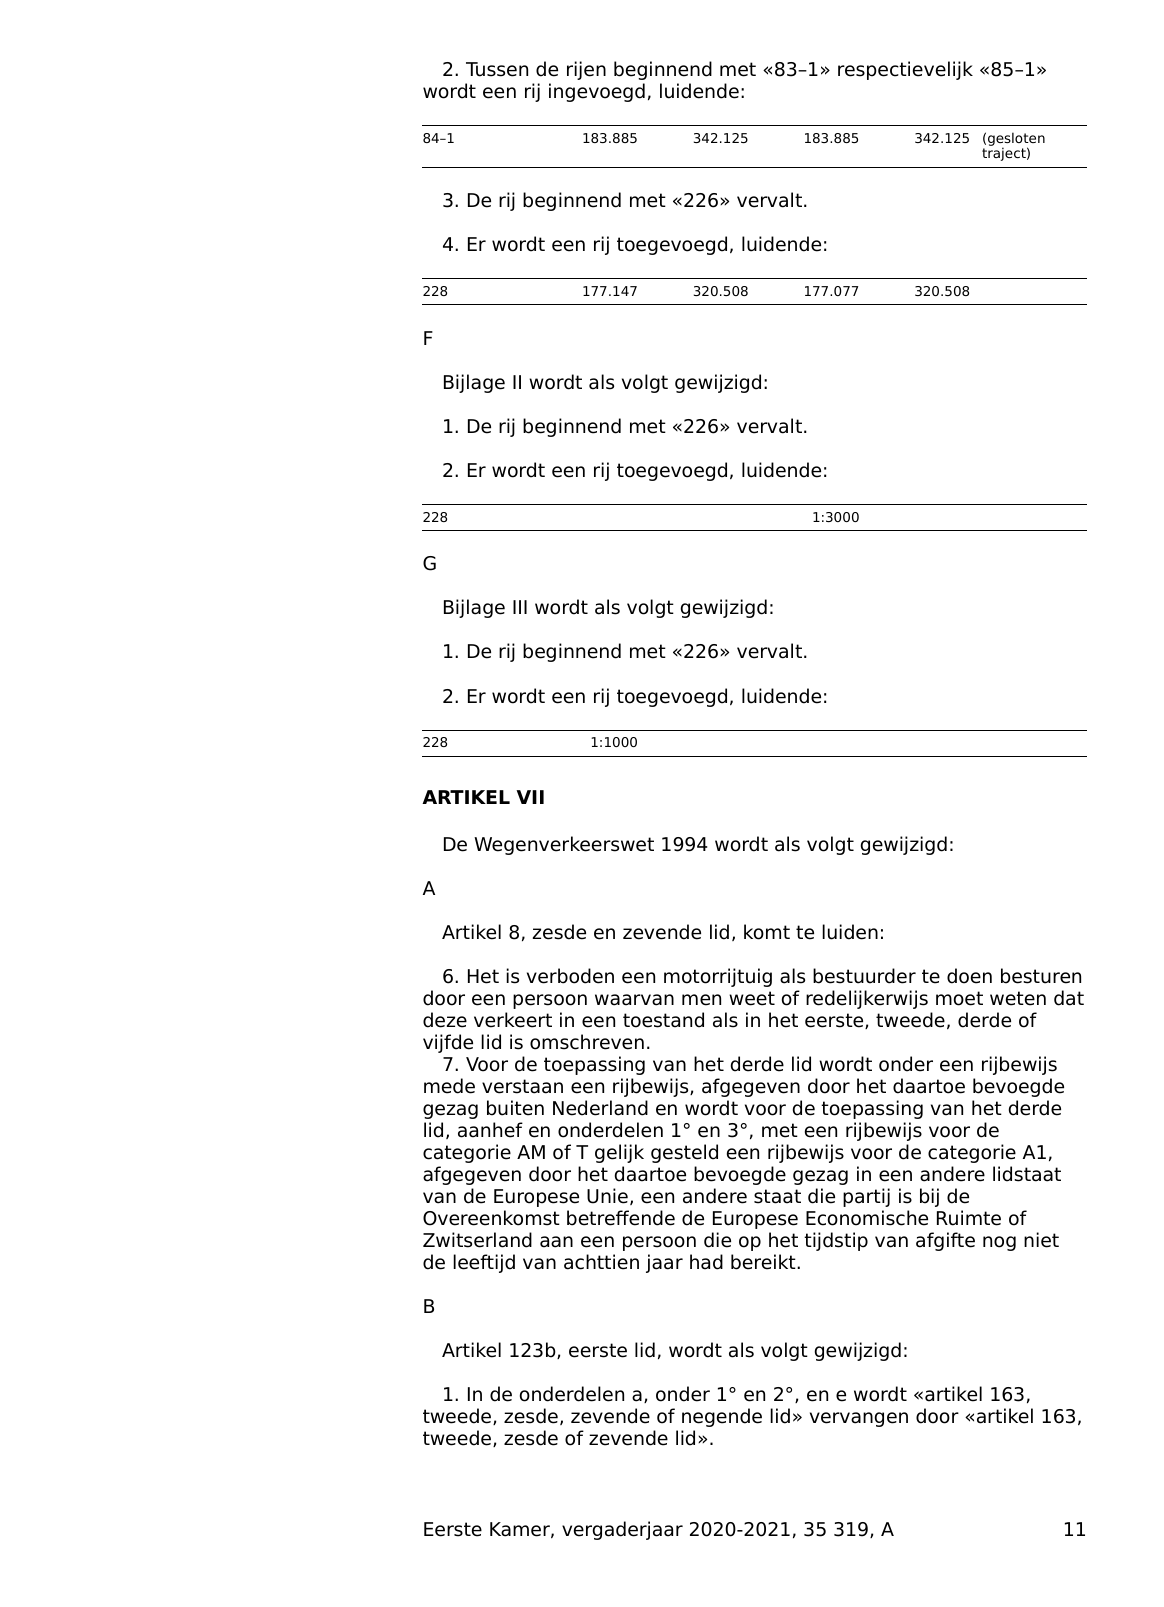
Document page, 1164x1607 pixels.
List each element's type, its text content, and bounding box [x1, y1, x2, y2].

text Artikel 8, zesde en zevende lid, komt te luiden: [422, 922, 1087, 944]
text 2. Tussen de rijen beginnend met «83–1» respectievelijk «85–1» wordt een rij ingevoegd, luidende: [422, 59, 1087, 103]
text F [422, 327, 1087, 349]
table_header [976, 279, 1087, 304]
text A [422, 878, 1087, 900]
text 7. Voor de toepassing van het derde lid wordt onder een rijbewijs mede verstaan een rijbewijs, afgegeven door het daartoe bevoegde gezag buiten Nederland en wordt voor de toepassing van het derde lid, aanhef en onderdelen 1° en 3°, met een rijbewijs voor de categorie AM of T gelijk gesteld een rijbewijs voor de categorie A1, afgegeven door het daartoe bevoegde gezag in een andere lidstaat van de Europese Unie, een andere staat die partij is bij de Overeenkomst betreffende de Europese Economische Ruimte of Zwitserland aan een persoon die op het tijdstip van afgifte nog niet de leeftijd van achttien jaar had bereikt. [422, 1054, 1087, 1274]
table_header 228 [422, 279, 533, 304]
table_header [754, 731, 865, 756]
text 2. Er wordt een rij toegevoegd, luidende: [422, 686, 1087, 708]
table_header [644, 731, 754, 756]
text 1. De rij beginnend met «226» vervalt. [422, 416, 1087, 438]
text 1. De rij beginnend met «226» vervalt. [422, 641, 1087, 663]
table_header 342.125 [865, 126, 976, 167]
table_header 177.147 [533, 279, 644, 304]
table_header 320.508 [644, 279, 754, 304]
text 1. In de onderdelen a, onder 1° en 2°, en e wordt «artikel 163, tweede, zesde, zevende of negende lid» vervangen door «artikel 163, tweede, zesde of zevende lid». [422, 1384, 1087, 1450]
text B [422, 1296, 1087, 1318]
text De Wegenverkeerswet 1994 wordt als volgt gewijzigd: [422, 834, 1087, 856]
text 6. Het is verboden een motorrijtuig als bestuurder te doen besturen door een persoon waarvan men weet of redelijkerwijs moet weten dat deze verkeert in een toestand als in het eerste, tweede, derde of vijfde lid is omschreven. [422, 966, 1087, 1054]
table_header [865, 731, 976, 756]
table_header 177.077 [754, 279, 865, 304]
table_header [976, 731, 1087, 756]
text Bijlage II wordt als volgt gewijzigd: [422, 372, 1087, 393]
table_header (gesloten traject) [976, 126, 1087, 167]
text Artikel 123b, eerste lid, wordt als volgt gewijzigd: [422, 1340, 1087, 1362]
text 3. De rij beginnend met «226» vervalt. [422, 190, 1087, 212]
text 2. Er wordt een rij toegevoegd, luidende: [422, 460, 1087, 482]
table_header 183.885 [533, 126, 644, 167]
table_header 228 [422, 731, 533, 756]
table_header 228 [422, 505, 644, 530]
text G [422, 553, 1087, 575]
subtitle ARTIKEL VII [422, 787, 1087, 809]
table_header 342.125 [644, 126, 754, 167]
table_header 84–1 [422, 126, 533, 167]
table_header 1:3000 [644, 505, 865, 530]
table_header 320.508 [865, 279, 976, 304]
table_header 183.885 [754, 126, 865, 167]
text 4. Er wordt een rij toegevoegd, luidende: [422, 234, 1087, 256]
table_header [865, 505, 1087, 530]
table_header 1:1000 [533, 731, 644, 756]
text Bijlage III wordt als volgt gewijzigd: [422, 597, 1087, 619]
